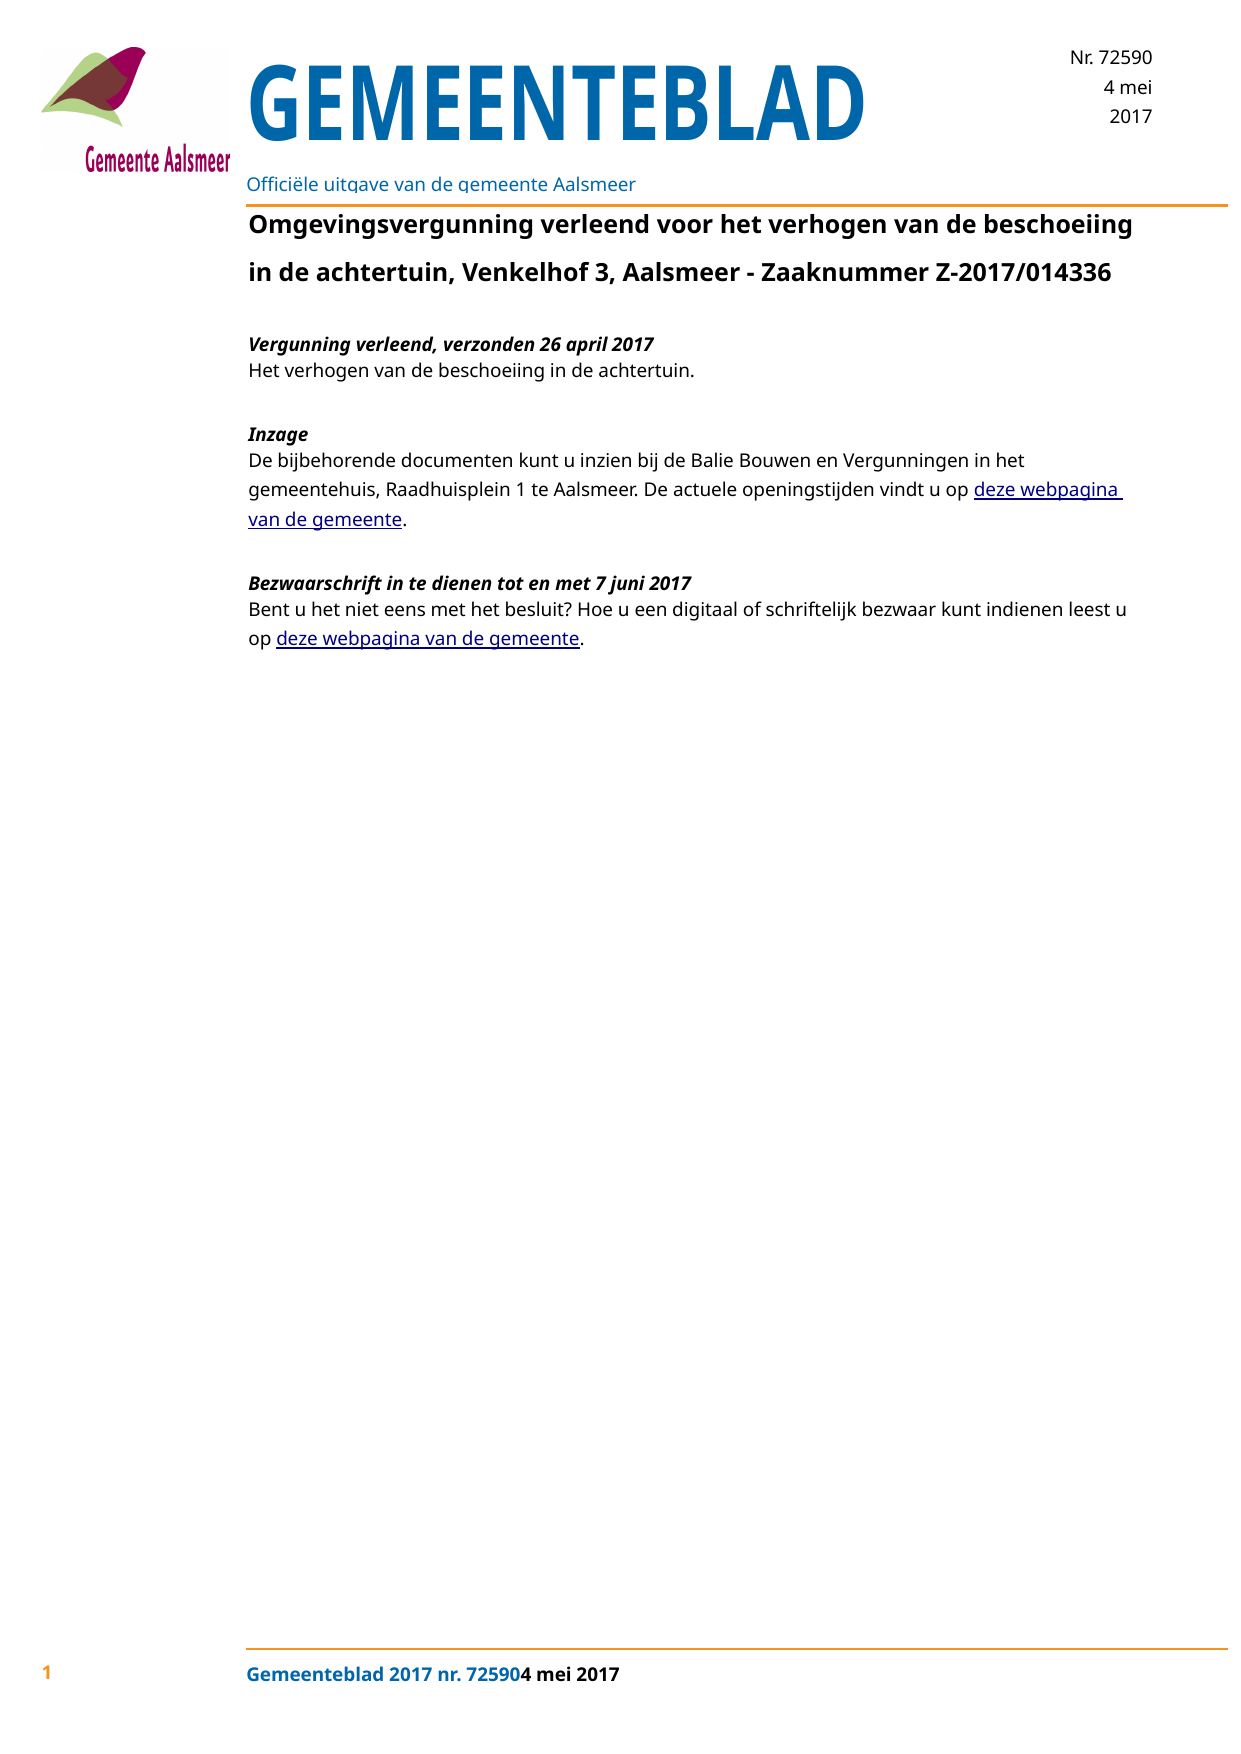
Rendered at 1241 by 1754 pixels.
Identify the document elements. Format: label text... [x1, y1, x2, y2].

text Vergunning verleend, verzonden 26 april 2017 [248, 331, 1152, 357]
text Omgevingsvergunning verleend voor het verhogen van de beschoeiing in de achtertuin, Venkelhof 3, Aalsmeer - Zaaknummer Z-2017/014336 [248, 207, 1152, 288]
text De bijbehorende documenten kunt u inzien bij de Balie Bouwen en Vergunningen in het gemeentehuis, Raadhuisplein 1 te Aalsmeer. De actuele openingstijden vindt u op deze webpagina van de gemeente. [248, 447, 1152, 532]
text Bent u het niet eens met het besluit? Hoe u een digitaal of schriftelijk bezwaar kunt indienen leest u op deze webpagina van de gemeente. [248, 596, 1152, 651]
text Het verhogen van de beschoeiing in de achtertuin. [248, 357, 1152, 383]
picture [41, 47, 231, 172]
text Inzage [248, 421, 1152, 447]
text Bezwaarschrift in te dienen tot en met 7 juni 2017 [248, 570, 1152, 596]
